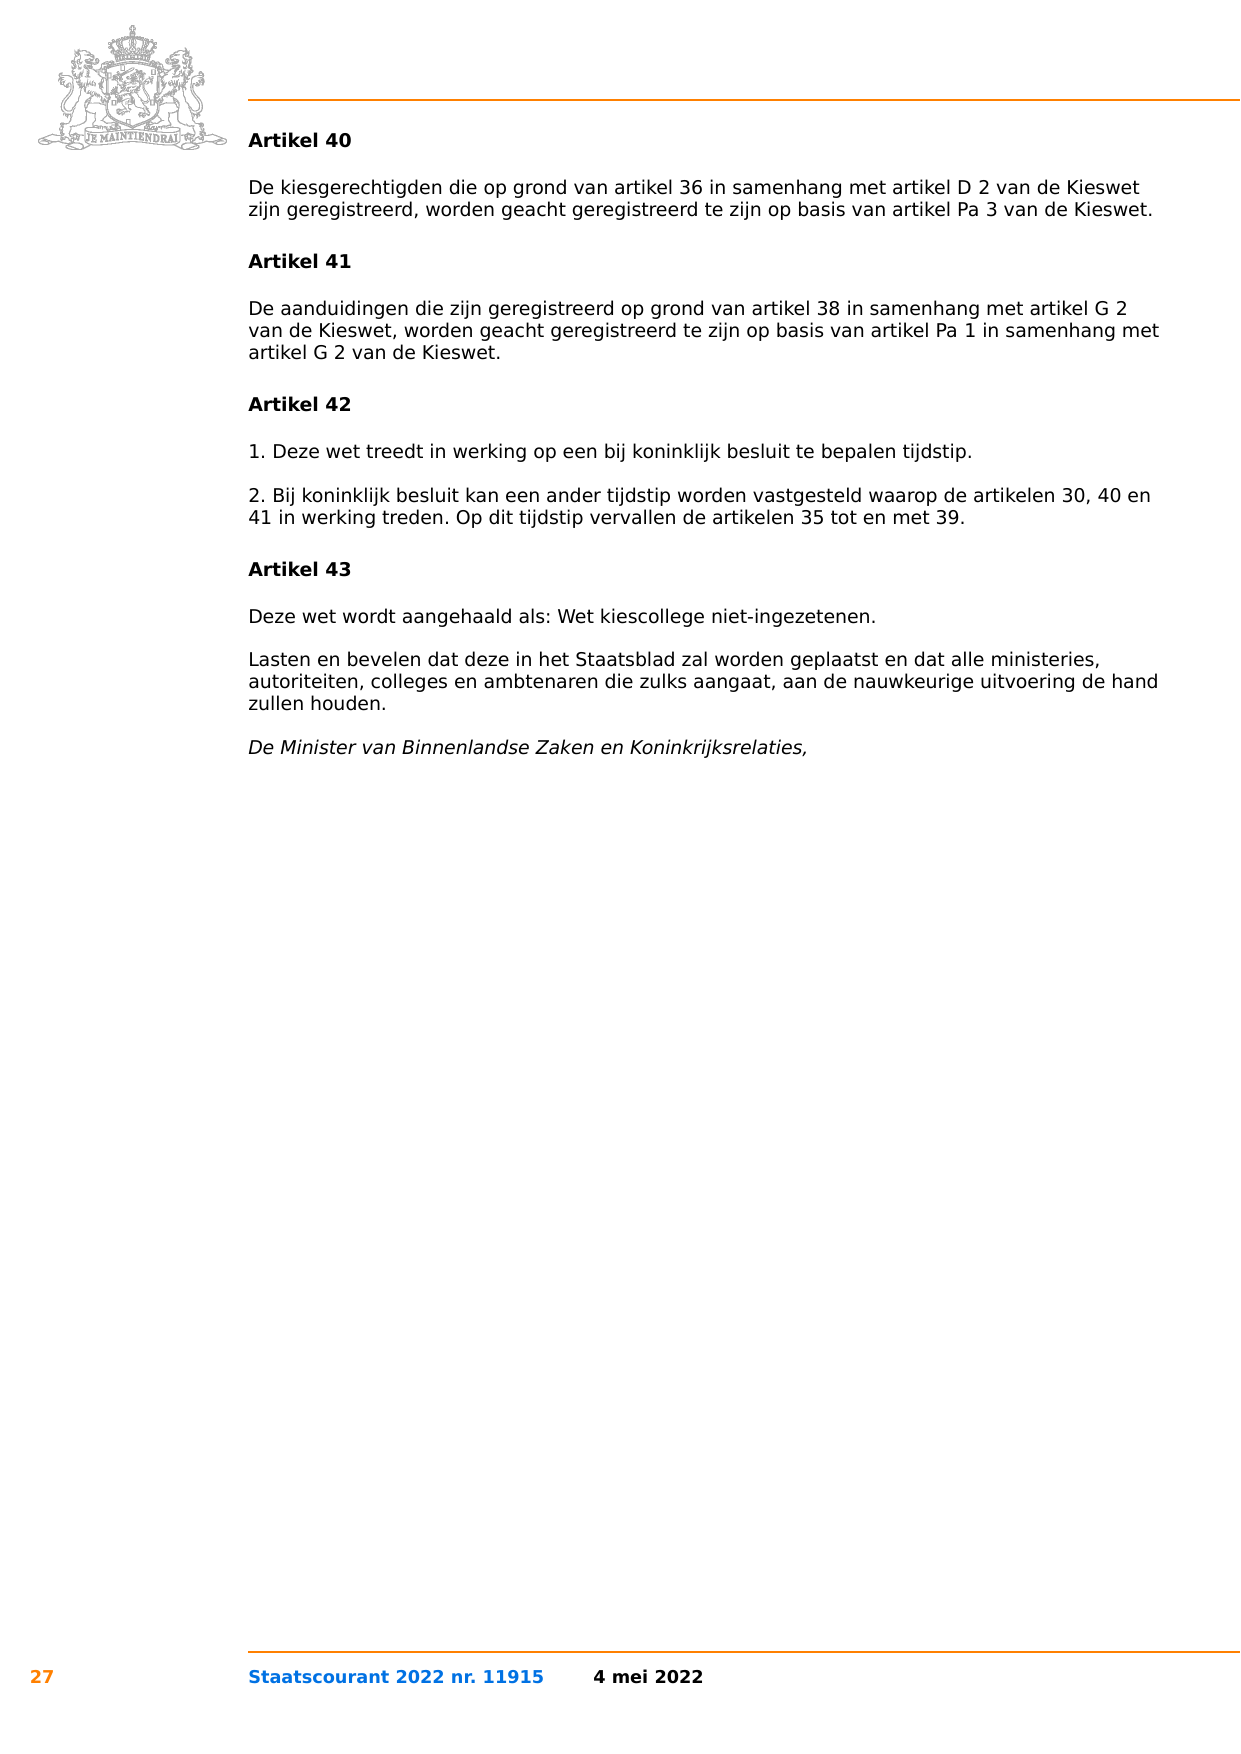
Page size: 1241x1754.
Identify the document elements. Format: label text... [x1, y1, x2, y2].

text De Minister van Binnenlandse Zaken en Koninkrijksrelaties, [248, 737, 1163, 759]
text De kiesgerechtigden die op grond van artikel 36 in samenhang met artikel D 2 van de Kieswet zijn geregistreerd, worden geacht geregistreerd te zijn op basis van artikel Pa 3 van de Kieswet. [248, 177, 1163, 221]
text De aanduidingen die zijn geregistreerd op grond van artikel 38 in samenhang met artikel G 2 van de Kieswet, worden geacht geregistreerd te zijn op basis van artikel Pa 1 in samenhang met artikel G 2 van de Kieswet. [248, 298, 1163, 364]
text Lasten en bevelen dat deze in het Staatsblad zal worden geplaatst en dat alle ministeries, autoriteiten, colleges en ambtenaren die zulks aangaat, aan de nauwkeurige uitvoering de hand zullen houden. [248, 649, 1163, 715]
text Deze wet wordt aangehaald als: Wet kiescollege niet-ingezetenen. [248, 606, 1163, 627]
subtitle Artikel 43 [248, 558, 1163, 581]
text 1. Deze wet treedt in werking op een bij koninklijk besluit te bepalen tijdstip. [248, 441, 1163, 463]
subtitle Artikel 41 [248, 251, 1163, 273]
subtitle Artikel 42 [248, 394, 1163, 416]
subtitle Artikel 40 [248, 130, 1163, 152]
picture [38, 25, 227, 150]
text 2. Bij koninklijk besluit kan een ander tijdstip worden vastgesteld waarop de artikelen 30, 40 en 41 in werking treden. Op dit tijdstip vervallen de artikelen 35 tot en met 39. [248, 484, 1163, 528]
